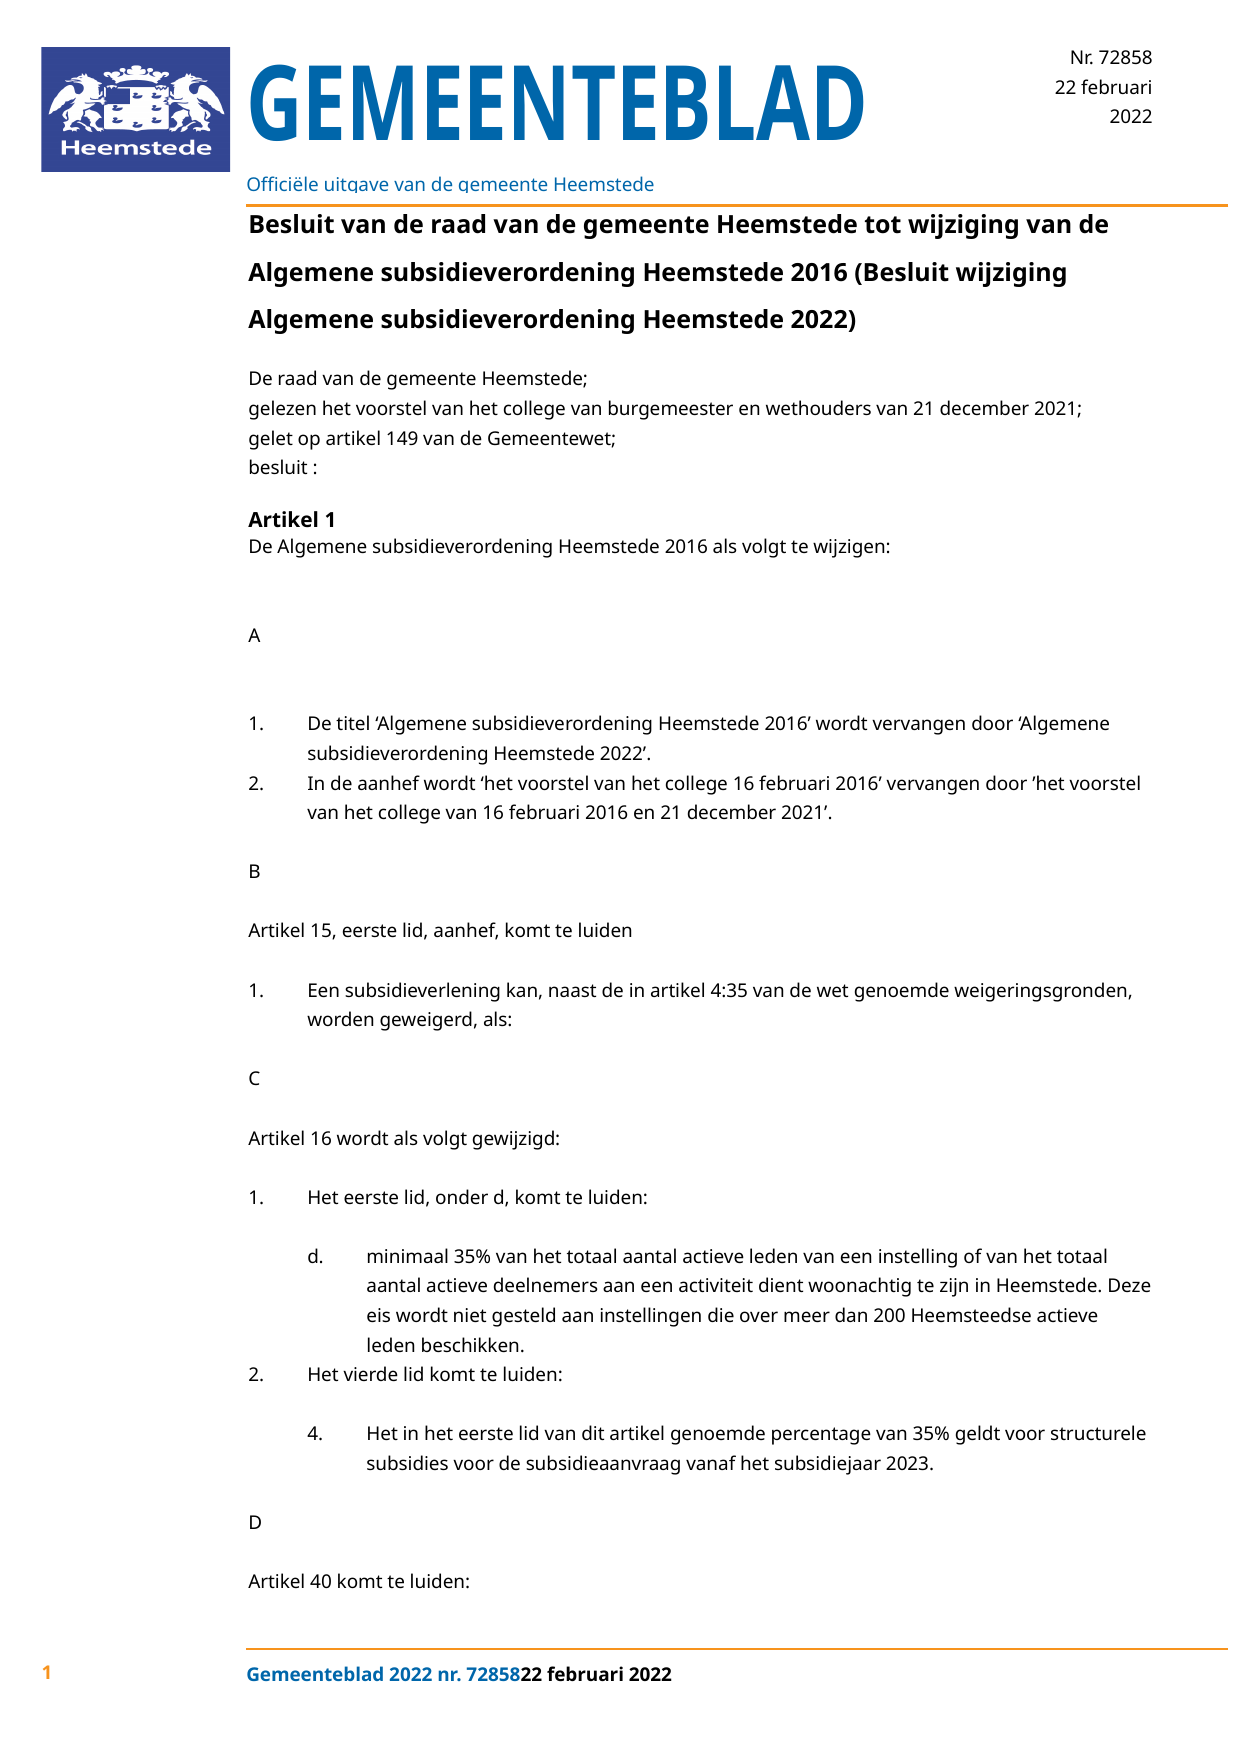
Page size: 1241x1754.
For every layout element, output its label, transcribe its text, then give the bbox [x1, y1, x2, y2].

text De raad van de gemeente Heemstede; [248, 366, 1152, 391]
text Artikel 16 wordt als volgt gewijzigd: [248, 1125, 1152, 1151]
text Artikel 40 komt te luiden: [248, 1568, 1152, 1594]
text Besluit van de raad van de gemeente Heemstede tot wijziging van de Algemene subsidieverordening Heemstede 2016 (Besluit wijziging Algemene subsidieverordening Heemstede 2022) [248, 207, 1152, 336]
text De Algemene subsidieverordening Heemstede 2016 als volgt te wijzigen: [248, 533, 1152, 559]
text D [248, 1509, 1152, 1535]
list Een subsidieverlening kan, naast de in artikel 4:35 van de wet genoemde weigeringsgronden, worden geweigerd, als: [248, 977, 1152, 1032]
list De titel ‘Algemene subsidieverordening Heemstede 2016’ wordt vervangen door ‘Algemene subsidieverordening Heemstede 2022’. [248, 711, 1152, 766]
text gelezen het voorstel van het college van burgemeester en wethouders van 21 december 2021; [248, 395, 1152, 421]
list Het vierde lid komt te luiden: [248, 1361, 1152, 1387]
text B [248, 858, 1152, 884]
text C [248, 1066, 1152, 1091]
list minimaal 35% van het totaal aantal actieve leden van een instelling of van het totaal aantal actieve deelnemers aan een activiteit dient woonachtig te zijn in Heemstede. Deze eis wordt niet gesteld aan instellingen die over meer dan 200 Heemsteedse actieve leden beschikken. [307, 1243, 1152, 1358]
text Artikel 1 [248, 505, 1152, 533]
text gelet op artikel 149 van de Gemeentewet; [248, 425, 1152, 450]
list Het in het eerste lid van dit artikel genoemde percentage van 35% geldt voor structurele subsidies voor de subsidieaanvraag vanaf het subsidiejaar 2023. [307, 1421, 1152, 1476]
list Het eerste lid, onder d, komt te luiden: [248, 1184, 1152, 1210]
list In de aanhef wordt ‘het voorstel van het college 16 februari 2016’ vervangen door ’het voorstel van het college van 16 februari 2016 en 21 december 2021’. [248, 770, 1152, 825]
text besluit : [248, 454, 1152, 480]
text A [248, 622, 1152, 648]
text Artikel 15, eerste lid, aanhef, komt te luiden [248, 918, 1152, 943]
picture [41, 47, 231, 172]
